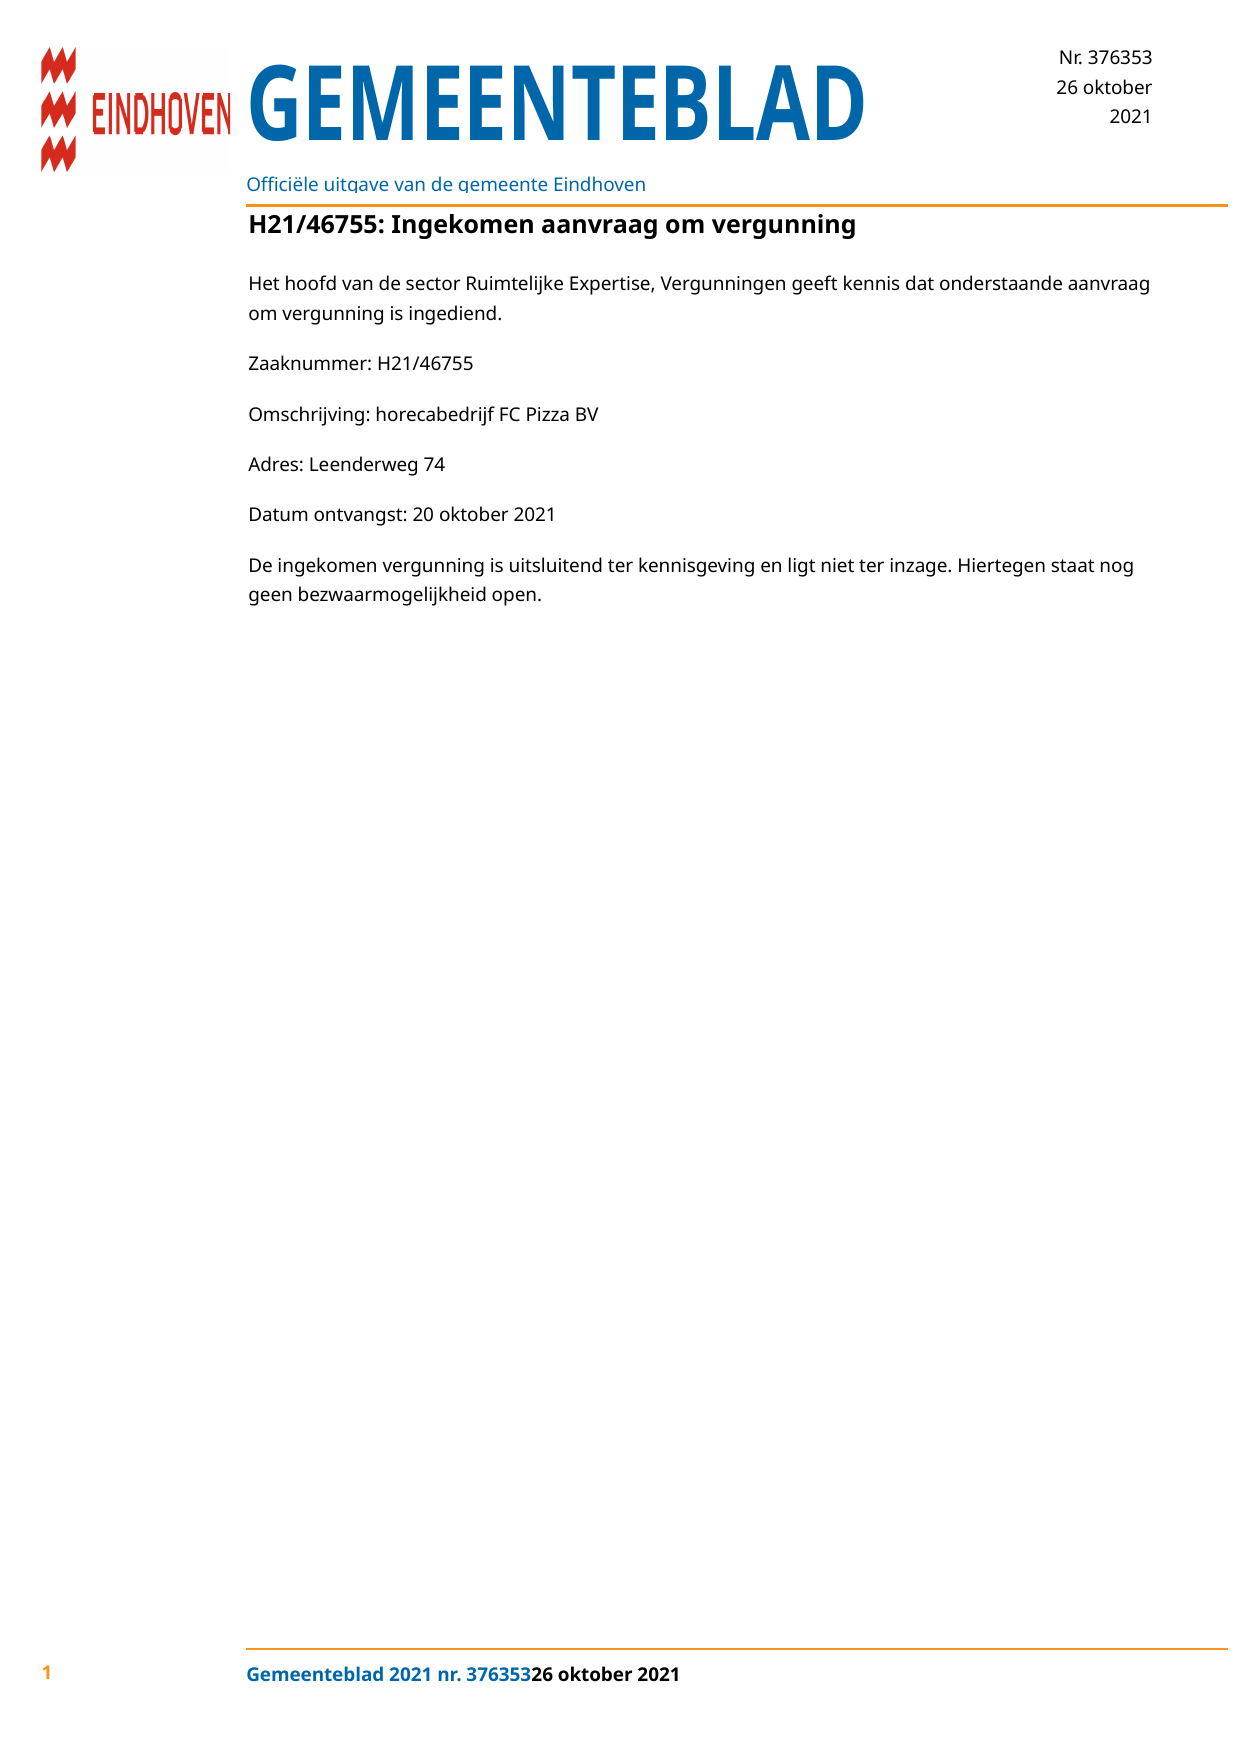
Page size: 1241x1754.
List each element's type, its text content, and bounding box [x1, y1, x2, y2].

text H21/46755: Ingekomen aanvraag om vergunning [248, 207, 1152, 241]
picture [41, 47, 231, 172]
text Datum ontvangst: 20 oktober 2021 [248, 502, 1152, 527]
text Adres: Leenderweg 74 [248, 451, 1152, 477]
text Omschrijving: horecabedrijf FC Pizza BV [248, 401, 1152, 426]
text Het hoofd van de sector Ruimtelijke Expertise, Vergunningen geeft kennis dat onderstaande aanvraag om vergunning is ingediend. [248, 270, 1152, 326]
text De ingekomen vergunning is uitsluitend ter kennisgeving en ligt niet ter inzage. Hiertegen staat nog geen bezwaarmogelijkheid open. [248, 552, 1152, 607]
text Zaaknummer: H21/46755 [248, 350, 1152, 376]
